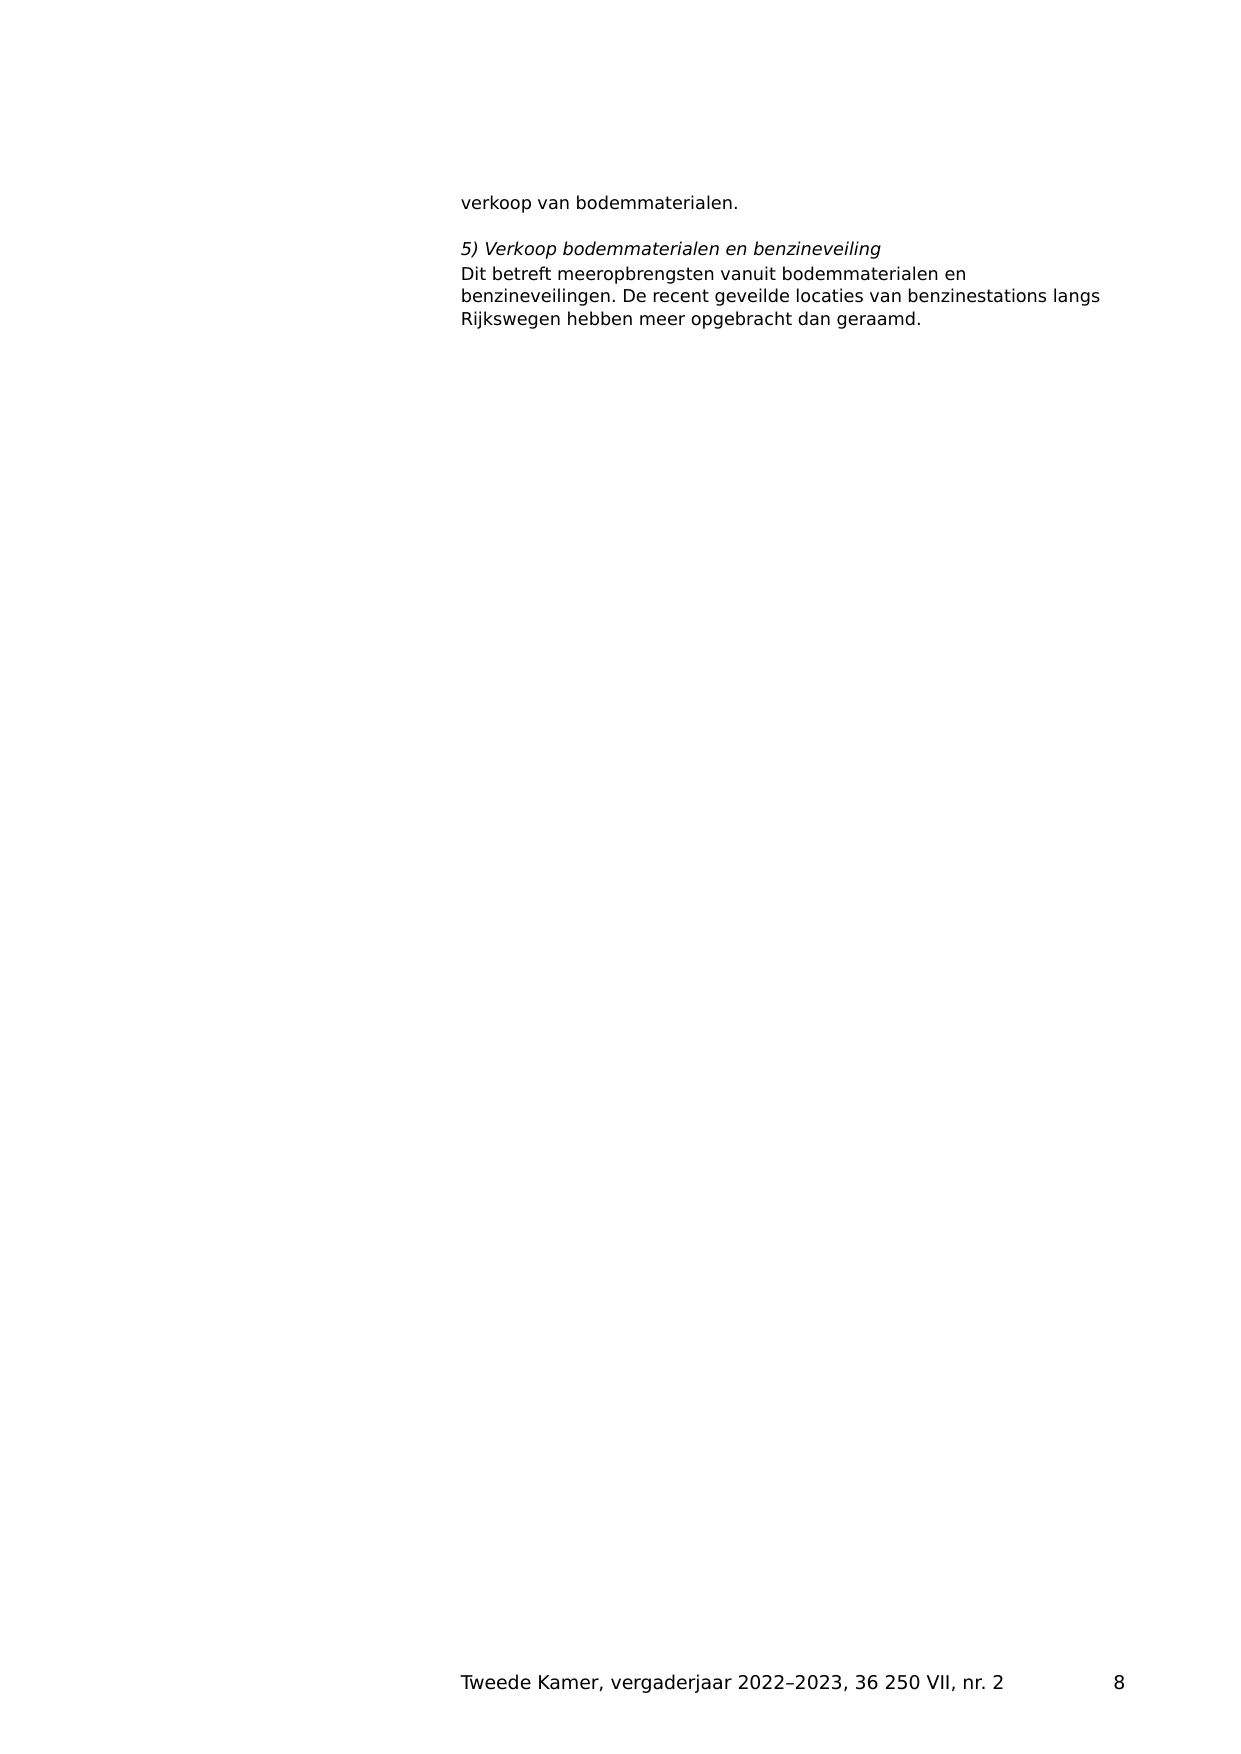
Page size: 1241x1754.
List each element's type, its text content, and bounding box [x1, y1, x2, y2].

text verkoop van bodemmaterialen. [461, 191, 1125, 214]
text 5) Verkoop bodemmaterialen en benzineveiling [461, 237, 1125, 259]
text Dit betreft meeropbrengsten vanuit bodemmaterialen en benzineveilingen. De recent geveilde locaties van benzinestations langs Rijkswegen hebben meer opgebracht dan geraamd. [461, 262, 1125, 330]
